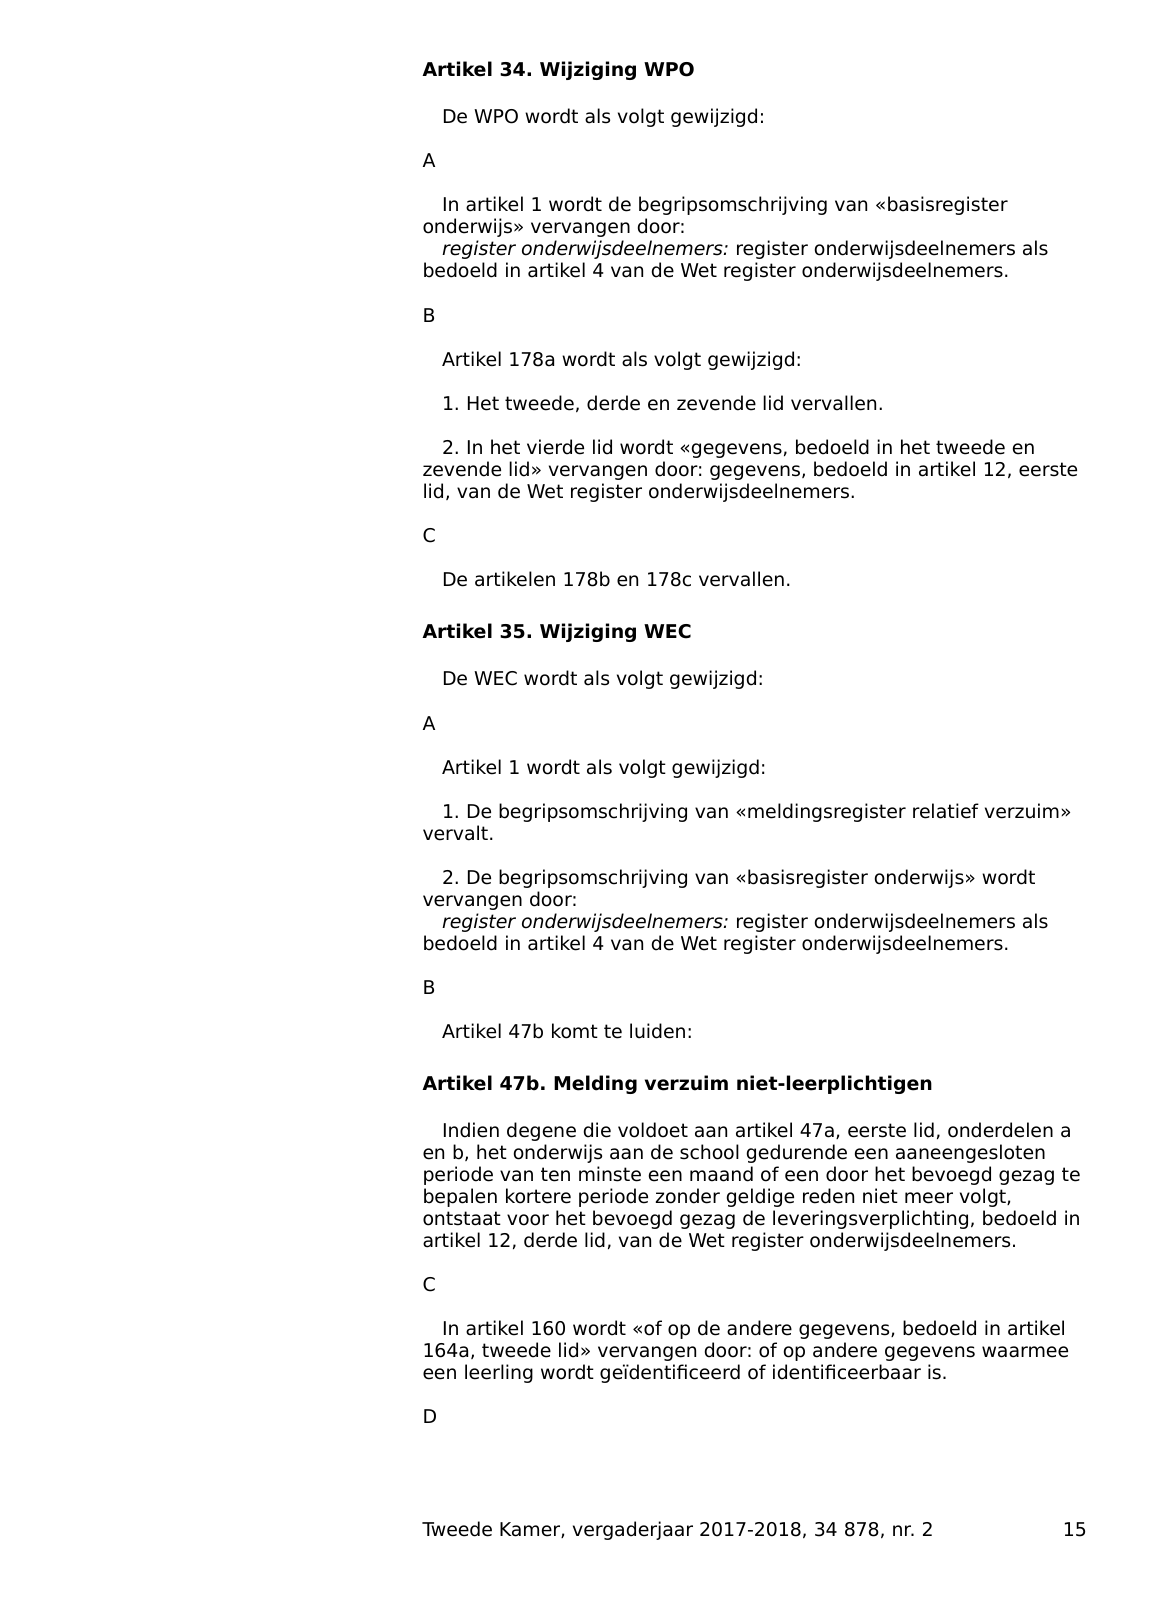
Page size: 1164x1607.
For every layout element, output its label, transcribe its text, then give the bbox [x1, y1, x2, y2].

subtitle Artikel 35. Wijziging WEC [422, 621, 1087, 643]
text register onderwijsdeelnemers: register onderwijsdeelnemers als bedoeld in artikel 4 van de Wet register onderwijsdeelnemers. [422, 238, 1087, 282]
text In artikel 160 wordt «of op de andere gegevens, bedoeld in artikel 164a, tweede lid» vervangen door: of op andere gegevens waarmee een leerling wordt geïdentificeerd of identificeerbaar is. [422, 1318, 1087, 1384]
text 2. De begripsomschrijving van «basisregister onderwijs» wordt vervangen door: [422, 867, 1087, 911]
text De artikelen 178b en 178c vervallen. [422, 569, 1087, 591]
text 1. Het tweede, derde en zevende lid vervallen. [422, 393, 1087, 415]
text De WEC wordt als volgt gewijzigd: [422, 668, 1087, 690]
text Artikel 1 wordt als volgt gewijzigd: [422, 757, 1087, 778]
text C [422, 1274, 1087, 1296]
subtitle Artikel 47b. Melding verzuim niet-leerplichtigen [422, 1073, 1087, 1095]
text 1. De begripsomschrijving van «meldingsregister relatief verzuim» vervalt. [422, 801, 1087, 845]
text register onderwijsdeelnemers: register onderwijsdeelnemers als bedoeld in artikel 4 van de Wet register onderwijsdeelnemers. [422, 911, 1087, 955]
text Indien degene die voldoet aan artikel 47a, eerste lid, onderdelen a en b, het onderwijs aan de school gedurende een aaneengesloten periode van ten minste een maand of een door het bevoegd gezag te bepalen kortere periode zonder geldige reden niet meer volgt, ontstaat voor het bevoegd gezag de leveringsverplichting, bedoeld in artikel 12, derde lid, van de Wet register onderwijsdeelnemers. [422, 1120, 1087, 1252]
text A [422, 712, 1087, 734]
subtitle Artikel 34. Wijziging WPO [422, 59, 1087, 81]
text Artikel 47b komt te luiden: [422, 1021, 1087, 1043]
text D [422, 1406, 1087, 1428]
text A [422, 150, 1087, 172]
text C [422, 525, 1087, 547]
text De WPO wordt als volgt gewijzigd: [422, 106, 1087, 128]
text In artikel 1 wordt de begripsomschrijving van «basisregister onderwijs» vervangen door: [422, 194, 1087, 238]
text Artikel 178a wordt als volgt gewijzigd: [422, 349, 1087, 371]
text 2. In het vierde lid wordt «gegevens, bedoeld in het tweede en zevende lid» vervangen door: gegevens, bedoeld in artikel 12, eerste lid, van de Wet register onderwijsdeelnemers. [422, 437, 1087, 503]
text B [422, 304, 1087, 326]
text B [422, 977, 1087, 999]
